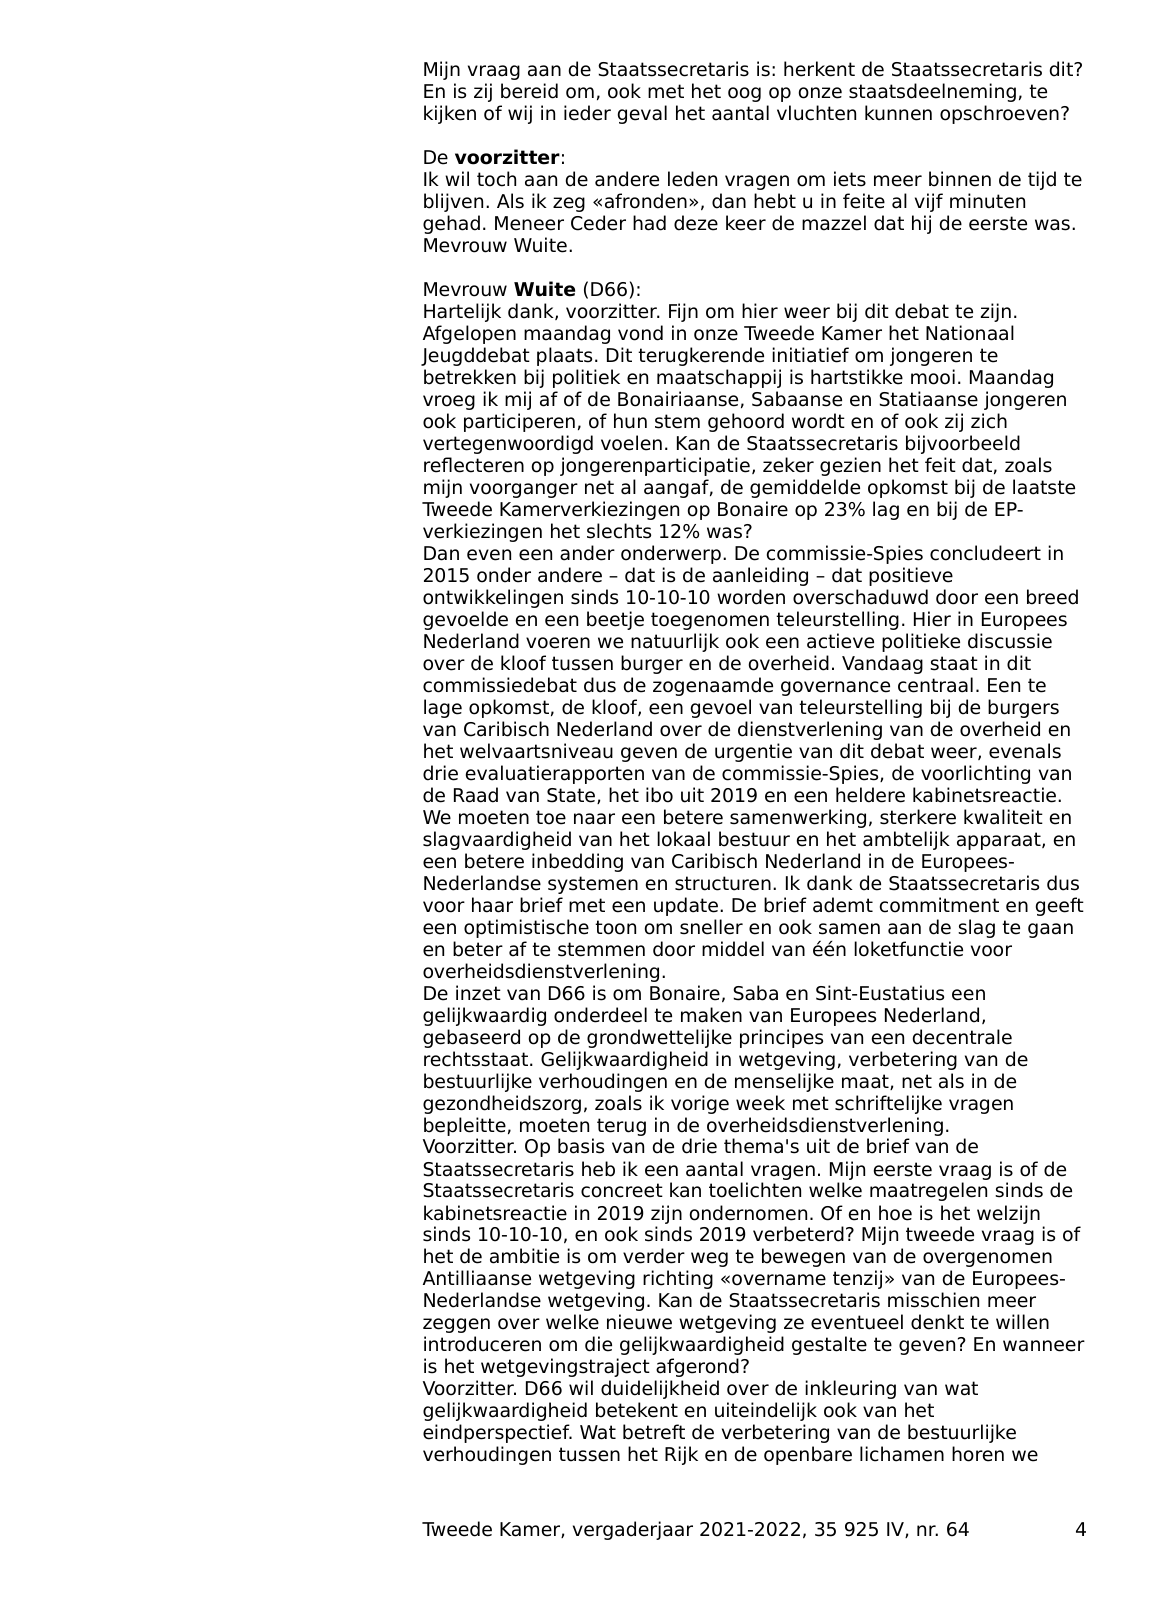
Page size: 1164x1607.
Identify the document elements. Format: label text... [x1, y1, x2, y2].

text Voorzitter. Op basis van de drie thema's uit de brief van de Staatssecretaris heb ik een aantal vragen. Mijn eerste vraag is of de Staatssecretaris concreet kan toelichten welke maatregelen sinds de kabinetsreactie in 2019 zijn ondernomen. Of en hoe is het welzijn sinds 10-10-10, en ook sinds 2019 verbeterd? Mijn tweede vraag is of het de ambitie is om verder weg te bewegen van de overgenomen Antilliaanse wetgeving richting «overname tenzij» van de Europees-Nederlandse wetgeving. Kan de Staatssecretaris misschien meer zeggen over welke nieuwe wetgeving ze eventueel denkt te willen introduceren om die gelijkwaardigheid gestalte te geven? En wanneer is het wetgevingstraject afgerond? [422, 1136, 1087, 1378]
text Voorzitter. D66 wil duidelijkheid over de inkleuring van wat gelijkwaardigheid betekent en uiteindelijk ook van het eindperspectief. Wat betreft de verbetering van de bestuurlijke verhoudingen tussen het Rijk en de openbare lichamen horen we [422, 1378, 1087, 1466]
text Dan even een ander onderwerp. De commissie-Spies concludeert in 2015 onder andere – dat is de aanleiding – dat positieve ontwikkelingen sinds 10-10-10 worden overschaduwd door een breed gevoelde en een beetje toegenomen teleurstelling. Hier in Europees Nederland voeren we natuurlijk ook een actieve politieke discussie over de kloof tussen burger en de overheid. Vandaag staat in dit commissiedebat dus de zogenaamde governance centraal. Een te lage opkomst, de kloof, een gevoel van teleurstelling bij de burgers van Caribisch Nederland over de dienstverlening van de overheid en het welvaartsniveau geven de urgentie van dit debat weer, evenals drie evaluatierapporten van de commissie-Spies, de voorlichting van de Raad van State, het ibo uit 2019 en een heldere kabinetsreactie. We moeten toe naar een betere samenwerking, sterkere kwaliteit en slagvaardigheid van het lokaal bestuur en het ambtelijk apparaat, en een betere inbedding van Caribisch Nederland in de Europees-Nederlandse systemen en structuren. Ik dank de Staatssecretaris dus voor haar brief met een update. De brief ademt commitment en geeft een optimistische toon om sneller en ook samen aan de slag te gaan en beter af te stemmen door middel van één loketfunctie voor overheidsdienstverlening. [422, 543, 1087, 983]
text De inzet van D66 is om Bonaire, Saba en Sint-Eustatius een gelijkwaardig onderdeel te maken van Europees Nederland, gebaseerd op de grondwettelijke principes van een decentrale rechtsstaat. Gelijkwaardigheid in wetgeving, verbetering van de bestuurlijke verhoudingen en de menselijke maat, net als in de gezondheidszorg, zoals ik vorige week met schriftelijke vragen bepleitte, moeten terug in de overheidsdienstverlening. [422, 983, 1087, 1136]
text Mijn vraag aan de Staatssecretaris is: herkent de Staatssecretaris dit? En is zij bereid om, ook met het oog op onze staatsdeelneming, te kijken of wij in ieder geval het aantal vluchten kunnen opschroeven? [422, 59, 1087, 125]
text Hartelijk dank, voorzitter. Fijn om hier weer bij dit debat te zijn. Afgelopen maandag vond in onze Tweede Kamer het Nationaal Jeugddebat plaats. Dit terugkerende initiatief om jongeren te betrekken bij politiek en maatschappij is hartstikke mooi. Maandag vroeg ik mij af of de Bonairiaanse, Sabaanse en Statiaanse jongeren ook participeren, of hun stem gehoord wordt en of ook zij zich vertegenwoordigd voelen. Kan de Staatssecretaris bijvoorbeeld reflecteren op jongerenparticipatie, zeker gezien het feit dat, zoals mijn voorganger net al aangaf, de gemiddelde opkomst bij de laatste Tweede Kamerverkiezingen op Bonaire op 23% lag en bij de EP-verkiezingen het slechts 12% was? [422, 301, 1087, 543]
text Mevrouw Wuite (D66): [422, 279, 1087, 301]
text De voorzitter: [422, 147, 1087, 169]
text Ik wil toch aan de andere leden vragen om iets meer binnen de tijd te blijven. Als ik zeg «afronden», dan hebt u in feite al vijf minuten gehad. Meneer Ceder had deze keer de mazzel dat hij de eerste was. Mevrouw Wuite. [422, 169, 1087, 257]
